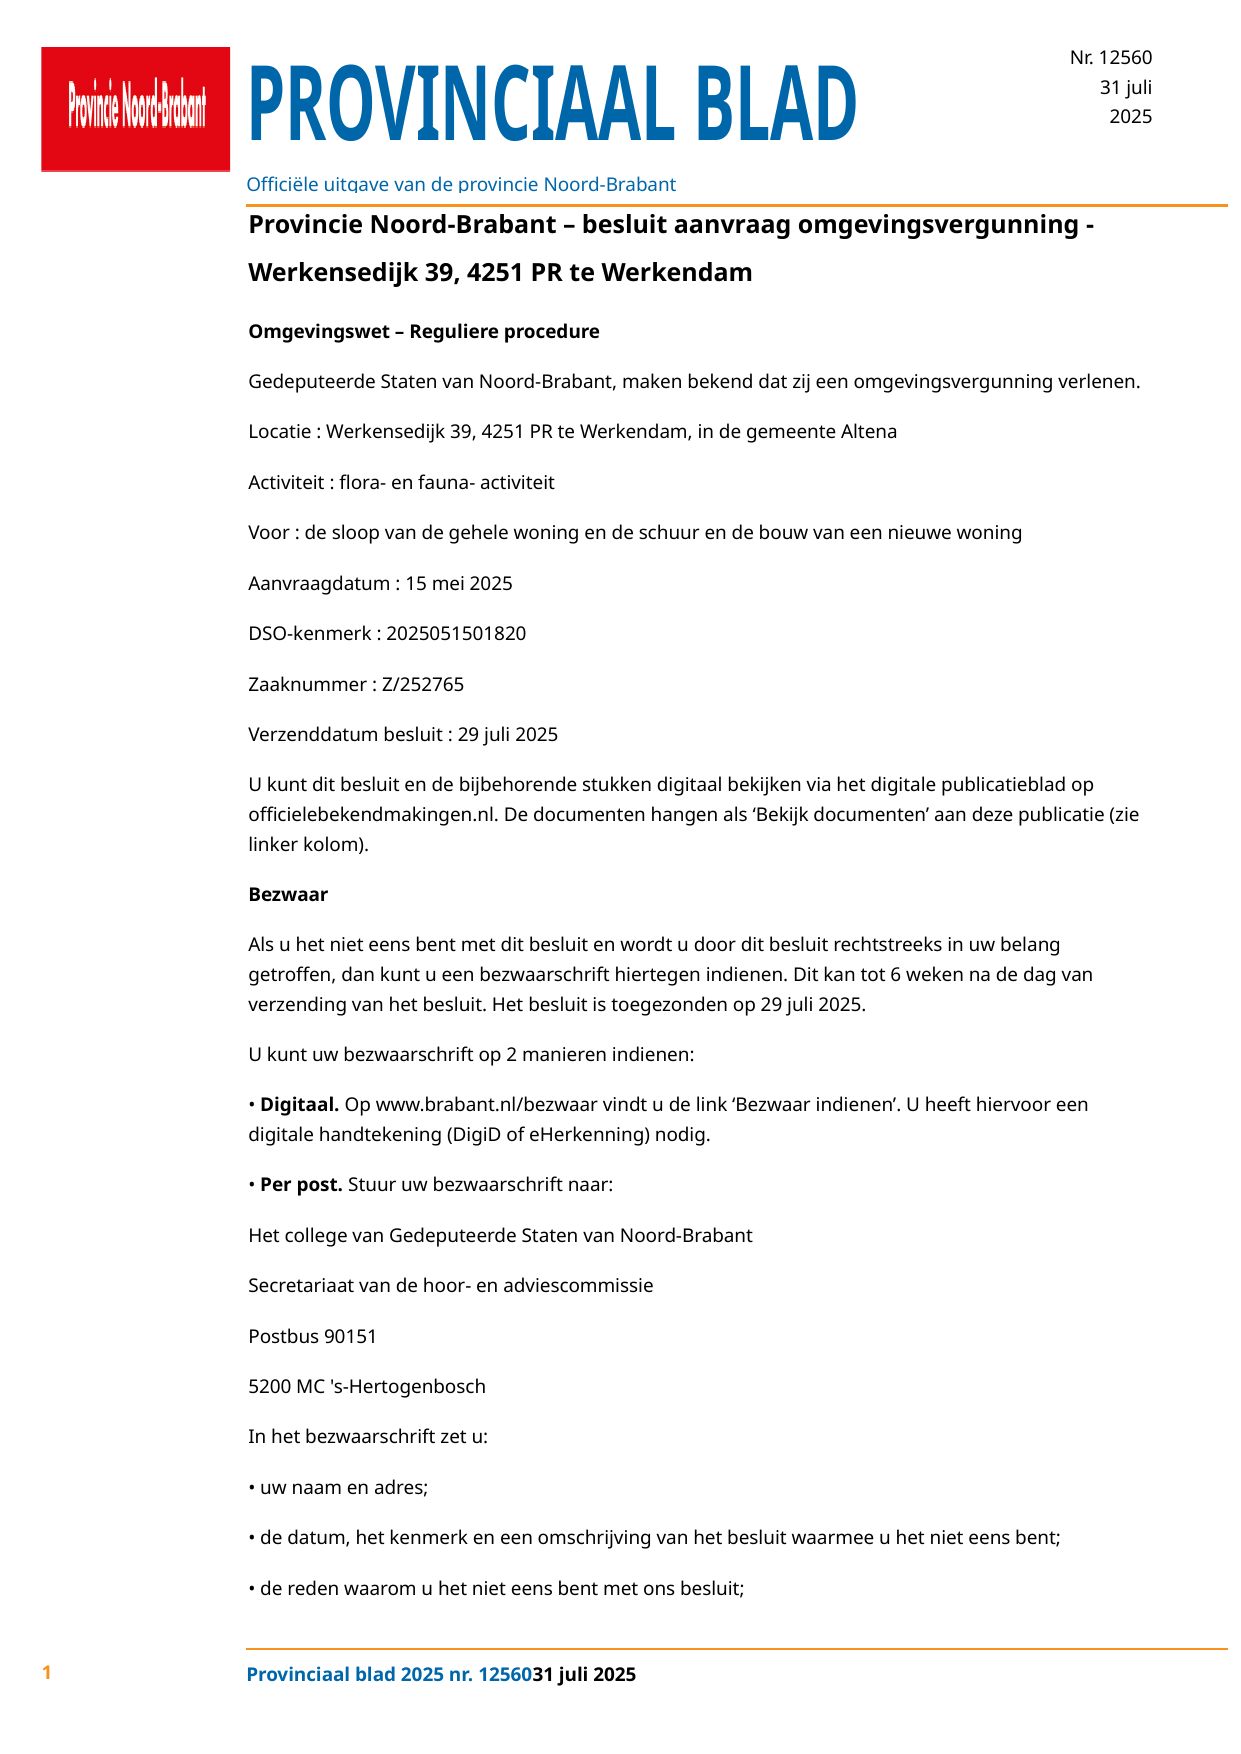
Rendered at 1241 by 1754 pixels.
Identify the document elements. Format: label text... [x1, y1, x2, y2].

picture [41, 47, 231, 172]
text Activiteit : flora- en fauna- activiteit [248, 469, 1152, 495]
text U kunt dit besluit en de bijbehorende stukken digitaal bekijken via het digitale publicatieblad op officielebekendmakingen.nl. De documenten hangen als ‘Bekijk documenten’ aan deze publicatie (zie linker kolom). [248, 772, 1152, 857]
text U kunt uw bezwaarschrift op 2 manieren indienen: [248, 1041, 1152, 1067]
text • Per post. Stuur uw bezwaarschrift naar: [248, 1172, 1152, 1197]
text DSO-kenmerk : 2025051501820 [248, 620, 1152, 646]
text Postbus 90151 [248, 1323, 1152, 1349]
text 5200 MC 's‑Hertogenbosch [248, 1373, 1152, 1399]
text Locatie : Werkensedijk 39, 4251 PR te Werkendam, in de gemeente Altena [248, 419, 1152, 444]
text Provincie Noord-Brabant – besluit aanvraag omgevingsvergunning - Werkensedijk 39, 4251 PR te Werkendam [248, 207, 1152, 288]
text • Digitaal. Op www.brabant.nl/bezwaar vindt u de link ‘Bezwaar indienen’. U heeft hiervoor een digitale handtekening (DigiD of eHerkenning) nodig. [248, 1092, 1152, 1147]
text Voor : de sloop van de gehele woning en de schuur en de bouw van een nieuwe woning [248, 519, 1152, 545]
text Gedeputeerde Staten van Noord-Brabant, maken bekend dat zij een omgevingsvergunning verlenen. [248, 368, 1152, 394]
text Het college van Gedeputeerde Staten van Noord-Brabant [248, 1222, 1152, 1248]
text • de reden waarom u het niet eens bent met ons besluit; [248, 1575, 1152, 1601]
text Als u het niet eens bent met dit besluit en wordt u door dit besluit rechtstreeks in uw belang getroffen, dan kunt u een bezwaarschrift hiertegen indienen. Dit kan tot 6 weken na de dag van verzending van het besluit. Het besluit is toegezonden op 29 juli 2025. [248, 932, 1152, 1017]
text • uw naam en adres; [248, 1474, 1152, 1500]
text In het bezwaarschrift zet u: [248, 1424, 1152, 1449]
text Secretariaat van de hoor- en adviescommissie [248, 1272, 1152, 1298]
text Omgevingswet – Reguliere procedure [248, 318, 1152, 344]
text Aanvraagdatum : 15 mei 2025 [248, 570, 1152, 596]
text Bezwaar [248, 881, 1152, 907]
text Verzenddatum besluit : 29 juli 2025 [248, 721, 1152, 747]
text Zaaknummer : Z/252765 [248, 671, 1152, 697]
text • de datum, het kenmerk en een omschrijving van het besluit waarmee u het niet eens bent; [248, 1524, 1152, 1550]
